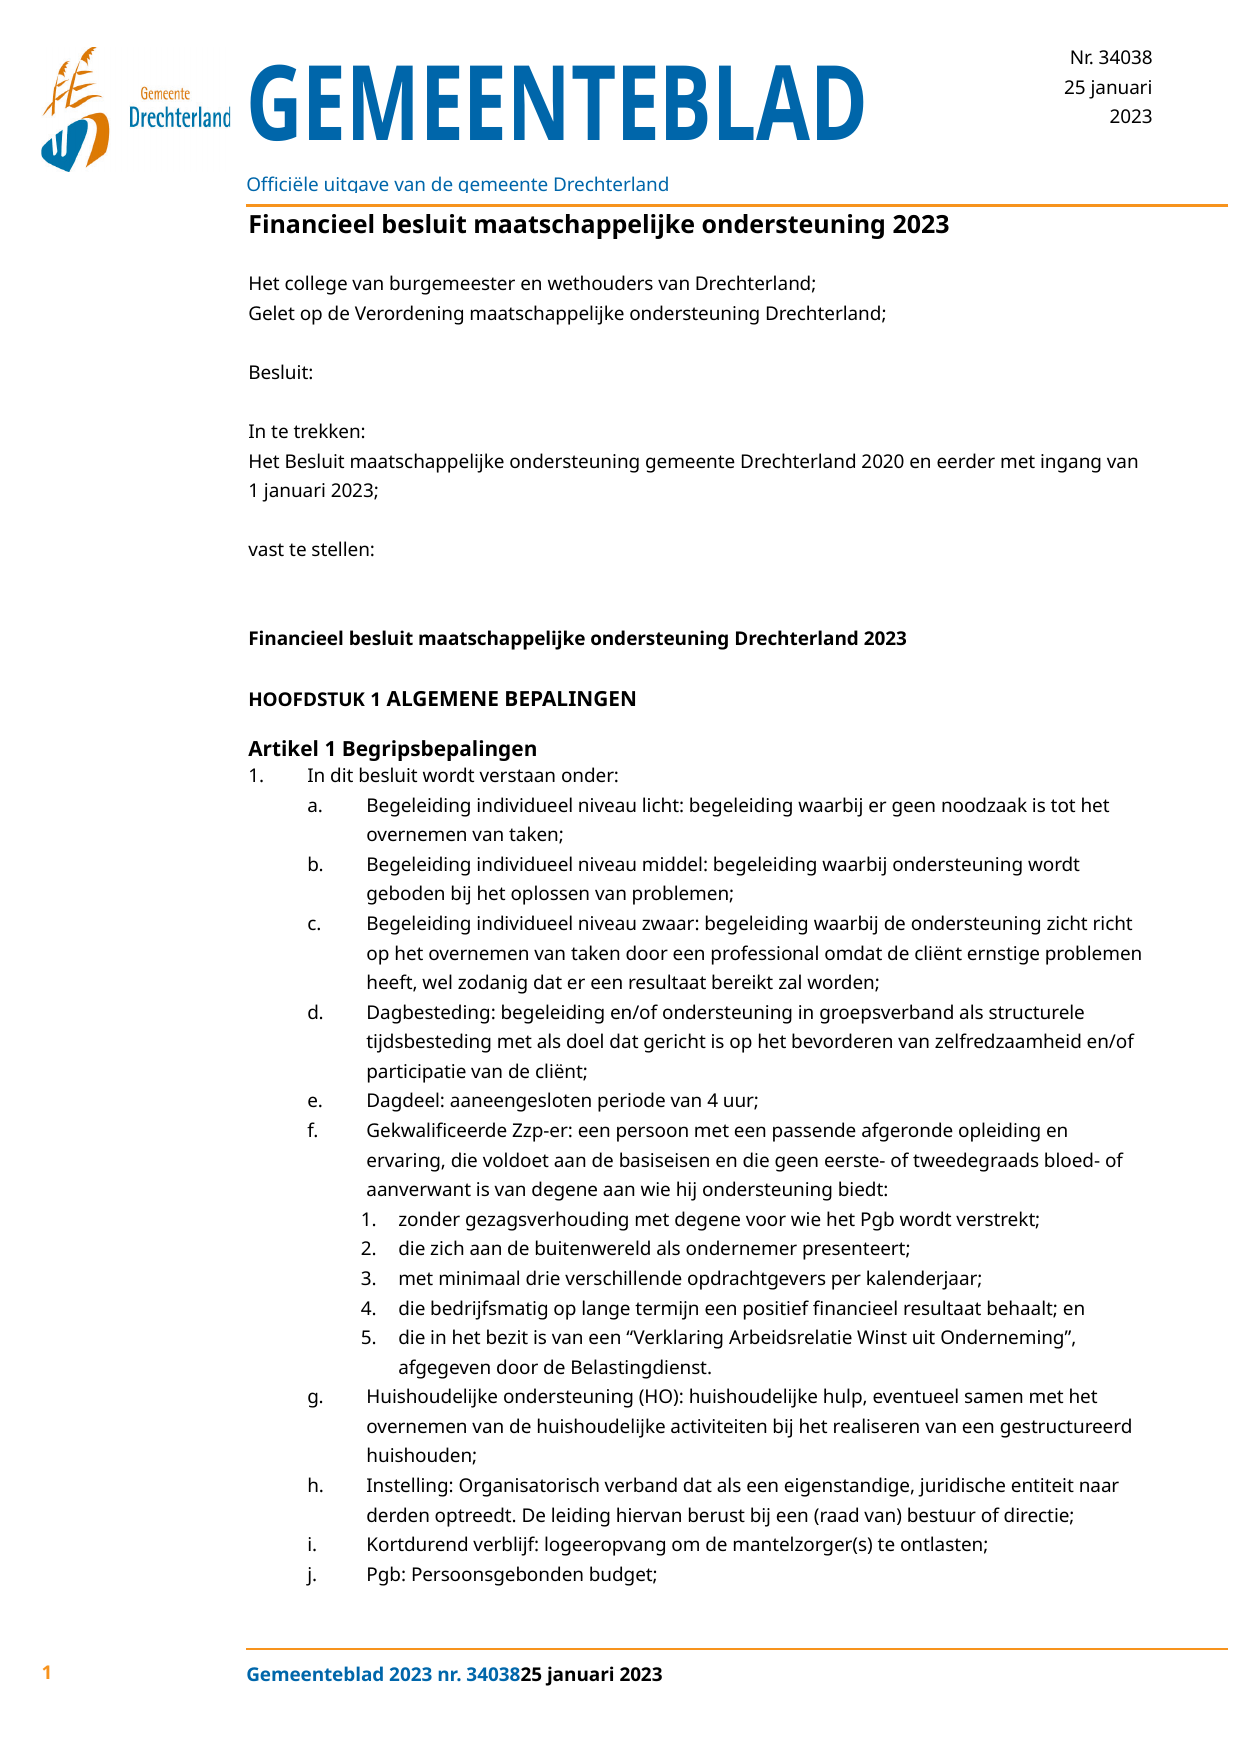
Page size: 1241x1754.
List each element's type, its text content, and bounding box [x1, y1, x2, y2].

text Financieel besluit maatschappelijke ondersteuning 2023 [248, 207, 1152, 241]
list Instelling: Organisatorisch verband dat als een eigenstandige, juridische entiteit naar derden optreedt. De leiding hiervan berust bij een (raad van) bestuur of directie; [307, 1472, 1152, 1527]
text Gelet op de Verordening maatschappelijke ondersteuning Drechterland; [248, 300, 1152, 326]
picture [41, 158, 64, 172]
list met minimaal drie verschillende opdrachtgevers per kalenderjaar; [361, 1265, 1152, 1291]
picture [41, 47, 231, 172]
list die bedrijfsmatig op lange termijn een positief financieel resultaat behaalt; en [361, 1295, 1152, 1320]
list Begeleiding individueel niveau middel: begeleiding waarbij ondersteuning wordt geboden bij het oplossen van problemen; [307, 851, 1152, 906]
list Dagdeel: aaneengesloten periode van 4 uur; [307, 1088, 1152, 1113]
list Pgb: Persoonsgebonden budget; [307, 1561, 1152, 1587]
text In te trekken: [248, 418, 1152, 444]
list Kortdurend verblijf: logeeropvang om de mantelzorger(s) te ontlasten; [307, 1531, 1152, 1557]
text Het college van burgemeester en wethouders van Drechterland; [248, 270, 1152, 296]
list die zich aan de buitenwereld als ondernemer presenteert; [361, 1236, 1152, 1261]
text Artikel 1 Begripsbepalingen [248, 734, 1152, 762]
list zonder gezagsverhouding met degene voor wie het Pgb wordt verstrekt; [361, 1206, 1152, 1232]
text Besluit: [248, 359, 1152, 385]
text Financieel besluit maatschappelijke ondersteuning Drechterland 2023 [248, 625, 1152, 651]
picture [226, 115, 231, 124]
list Gekwalificeerde Zzp-er: een persoon met een passende afgeronde opleiding en ervaring, die voldoet aan de basiseisen en die geen eerste- of tweedegraads bloed- of aanverwant is van degene aan wie hij ondersteuning biedt: [307, 1117, 1152, 1202]
text Het Besluit maatschappelijke ondersteuning gemeente Drechterland 2020 en eerder met ingang van 1 januari 2023; [248, 448, 1152, 503]
list In dit besluit wordt verstaan onder: [248, 762, 1152, 788]
list Begeleiding individueel niveau zwaar: begeleiding waarbij de ondersteuning zicht richt op het overnemen van taken door een professional omdat de cliënt ernstige problemen heeft, wel zodanig dat er een resultaat bereikt zal worden; [307, 910, 1152, 995]
text HOOFDSTUK 1 ALGEMENE BEPALINGEN [248, 684, 1152, 713]
list die in het bezit is van een “Verklaring Arbeidsrelatie Winst uit Onderneming”, afgegeven door de Belastingdienst. [361, 1324, 1152, 1379]
list Begeleiding individueel niveau licht: begeleiding waarbij er geen noodzaak is tot het overnemen van taken; [307, 792, 1152, 847]
list Huishoudelijke ondersteuning (HO): huishoudelijke hulp, eventueel samen met het overnemen van de huishoudelijke activiteiten bij het realiseren van een gestructureerd huishouden; [307, 1383, 1152, 1468]
text vast te stellen: [248, 537, 1152, 562]
list Dagbesteding: begeleiding en/of ondersteuning in groepsverband als structurele tijdsbesteding met als doel dat gericht is op het bevorderen van zelfredzaamheid en/of participatie van de cliënt; [307, 999, 1152, 1084]
